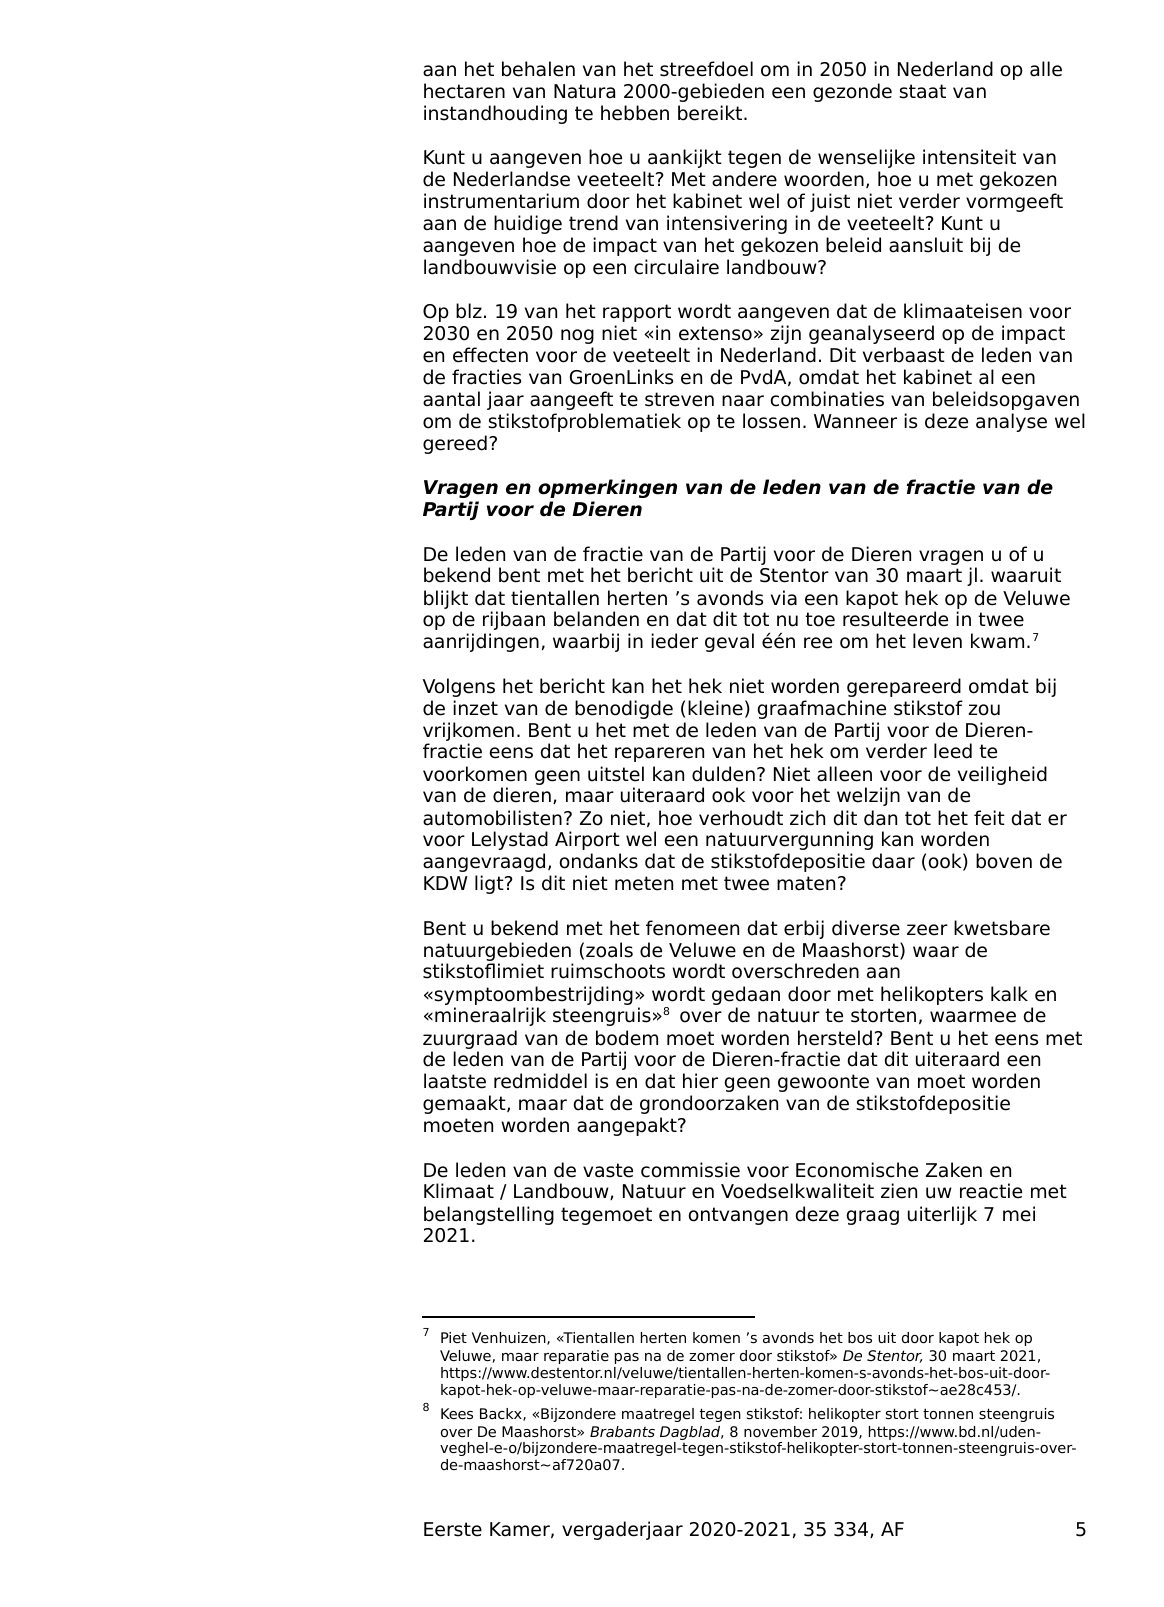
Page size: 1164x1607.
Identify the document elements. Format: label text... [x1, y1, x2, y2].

text Volgens het bericht kan het hek niet worden gerepareerd omdat bij de inzet van de benodigde (kleine) graafmachine stikstof zou vrijkomen. Bent u het met de leden van de Partij voor de Dieren-fractie eens dat het repareren van het hek om verder leed te voorkomen geen uitstel kan dulden? Niet alleen voor de veiligheid van de dieren, maar uiteraard ook voor het welzijn van de automobilisten? Zo niet, hoe verhoudt zich dit dan tot het feit dat er voor Lelystad Airport wel een natuurvergunning kan worden aangevraagd, ondanks dat de stikstofdepositie daar (ook) boven de KDW ligt? Is dit niet meten met twee maten? [422, 676, 1087, 895]
text Kunt u aangeven hoe u aankijkt tegen de wenselijke intensiteit van de Nederlandse veeteelt? Met andere woorden, hoe u met gekozen instrumentarium door het kabinet wel of juist niet verder vormgeeft aan de huidige trend van intensivering in de veeteelt? Kunt u aangeven hoe de impact van het gekozen beleid aansluit bij de landbouwvisie op een circulaire landbouw? [422, 147, 1087, 279]
subtitle Vragen en opmerkingen van de leden van de fractie van de Partij voor de Dieren [422, 477, 1087, 521]
text Bent u bekend met het fenomeen dat erbij diverse zeer kwetsbare natuurgebieden (zoals de Veluwe en de Maashorst) waar de stikstoflimiet ruimschoots wordt overschreden aan «symptoombestrijding» wordt gedaan door met helikopters kalk en «mineraalrijk steengruis» over de natuur te storten, waarmee de zuurgraad van de bodem moet worden hersteld? Bent u het eens met de leden van de Partij voor de Dieren-fractie dat dit uiteraard een laatste redmiddel is en dat hier geen gewoonte van moet worden gemaakt, maar dat de grondoorzaken van de stikstofdepositie moeten worden aangepakt? [422, 917, 1087, 1137]
text Kees Backx, «Bijzondere maatregel tegen stikstof: helikopter stort tonnen steengruis over De Maashorst» Brabants Dagblad, 8 november 2019, https://www.bd.nl/uden-veghel-e-o/bijzondere-maatregel-tegen-stikstof-helikopter-stort-tonnen-steengruis-over-de-maashorst~af720a07. [422, 1402, 1087, 1474]
text Op blz. 19 van het rapport wordt aangeven dat de klimaateisen voor 2030 en 2050 nog niet «in extenso» zijn geanalyseerd op de impact en effecten voor de veeteelt in Nederland. Dit verbaast de leden van de fracties van GroenLinks en de PvdA, omdat het kabinet al een aantal jaar aangeeft te streven naar combinaties van beleidsopgaven om de stikstofproblematiek op te lossen. Wanneer is deze analyse wel gereed? [422, 301, 1087, 455]
text Piet Venhuizen, «Tientallen herten komen ’s avonds het bos uit door kapot hek op Veluwe, maar reparatie pas na de zomer door stikstof» De Stentor, 30 maart 2021, https://www.destentor.nl/veluwe/tientallen-herten-komen-s-avonds-het-bos-uit-door-kapot-hek-op-veluwe-maar-reparatie-pas-na-de-zomer-door-stikstof~ae28c453/. [422, 1326, 1087, 1399]
text De leden van de fractie van de Partij voor de Dieren vragen u of u bekend bent met het bericht uit de Stentor van 30 maart jl. waaruit blijkt dat tientallen herten ’s avonds via een kapot hek op de Veluwe op de rijbaan belanden en dat dit tot nu toe resulteerde in twee aanrijdingen, waarbij in ieder geval één ree om het leven kwam. [422, 543, 1087, 653]
text aan het behalen van het streefdoel om in 2050 in Nederland op alle hectaren van Natura 2000-gebieden een gezonde staat van instandhouding te hebben bereikt. [422, 59, 1087, 125]
text De leden van de vaste commissie voor Economische Zaken en Klimaat / Landbouw, Natuur en Voedselkwaliteit zien uw reactie met belangstelling tegemoet en ontvangen deze graag uiterlijk 7 mei 2021. [422, 1159, 1087, 1247]
